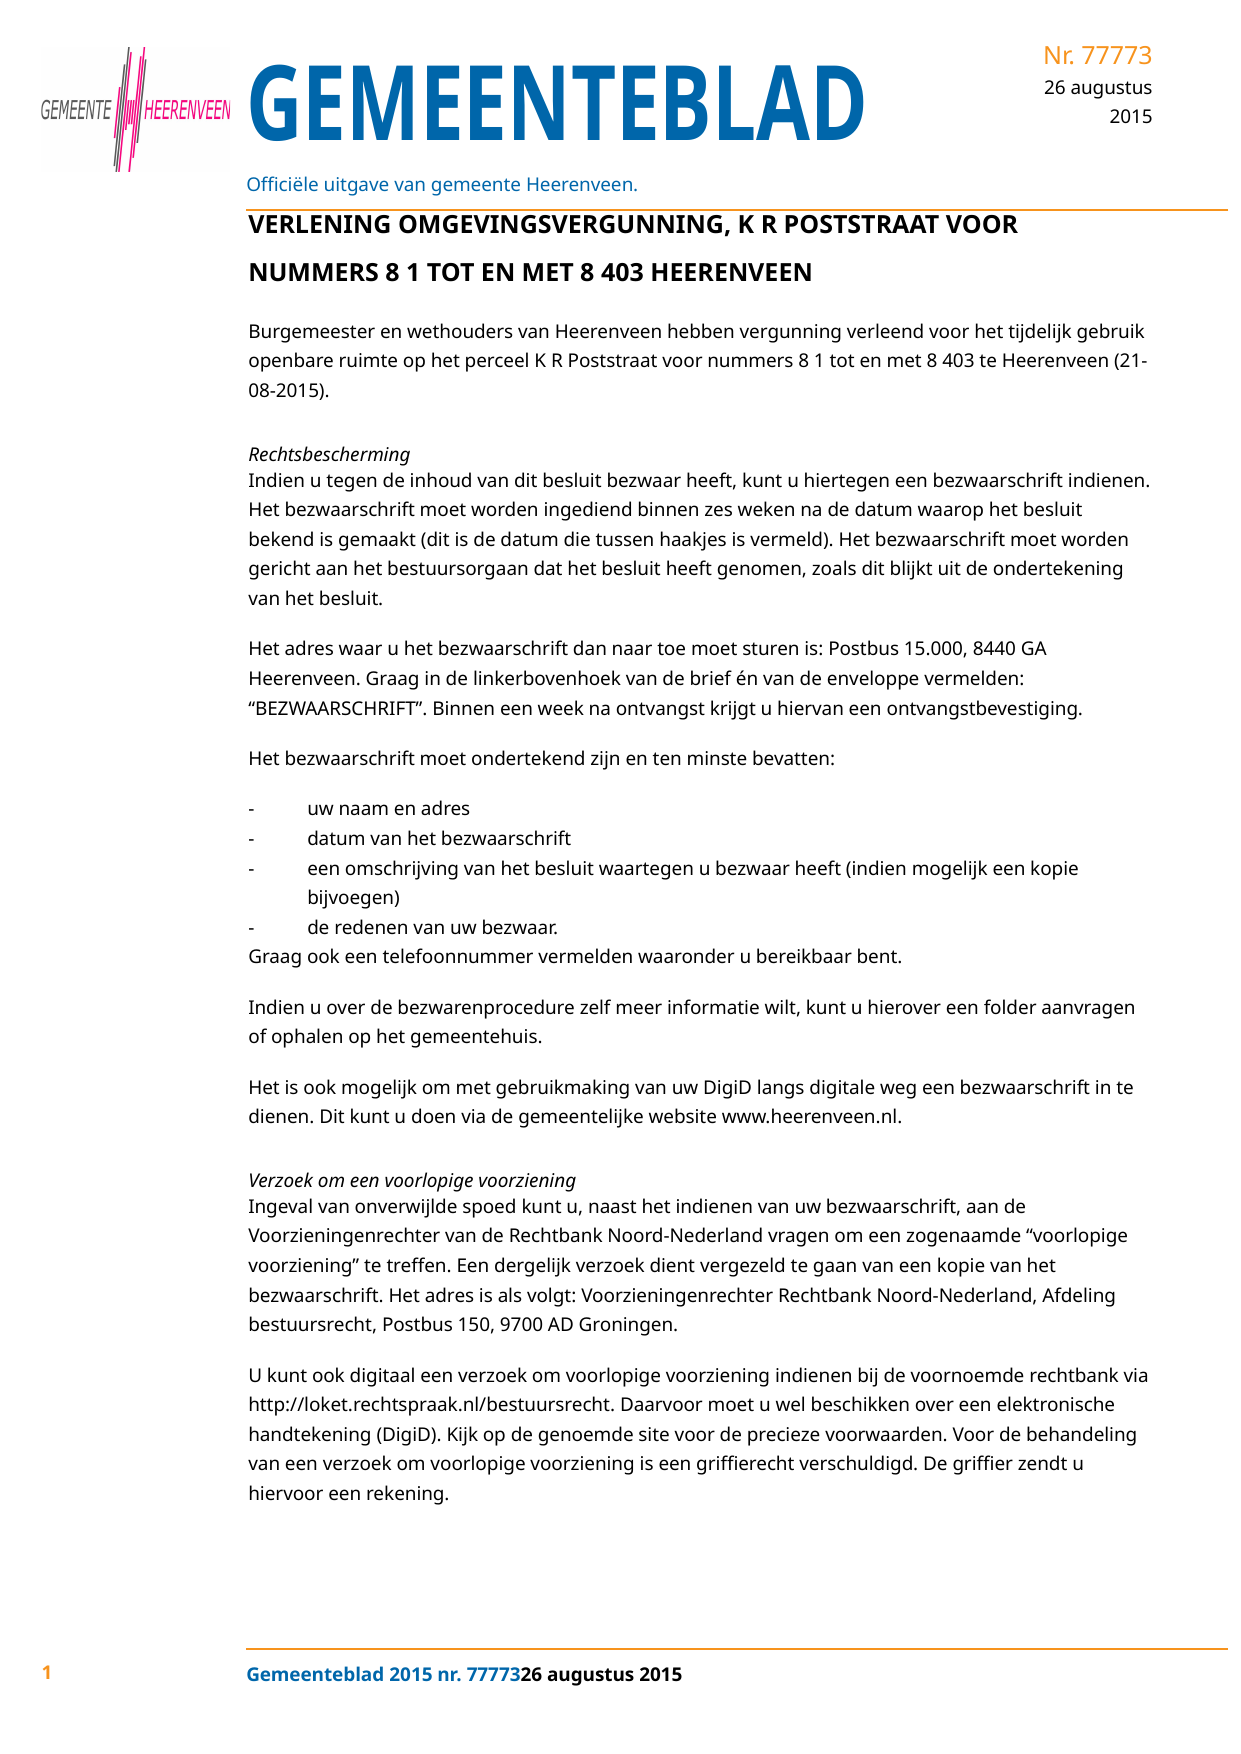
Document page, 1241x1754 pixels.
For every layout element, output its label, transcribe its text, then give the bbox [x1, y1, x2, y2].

list datum van het bezwaarschrift [248, 825, 1152, 851]
text Burgemeester en wethouders van Heerenveen hebben vergunning verleend voor het tijdelijk gebruik openbare ruimte op het perceel K R Poststraat voor nummers 8 1 tot en met 8 403 te Heerenveen (21-08-2015). [248, 318, 1152, 403]
text VERLENING OMGEVINGSVERGUNNING, K R POSTSTRAAT VOOR NUMMERS 8 1 TOT EN MET 8 403 HEERENVEEN [248, 211, 1152, 288]
text U kunt ook digitaal een verzoek om voorlopige voorziening indienen bij de voornoemde rechtbank via http://loket.rechtspraak.nl/bestuursrecht. Daarvoor moet u wel beschikken over een elektronische handtekening (DigiD). Kijk op de genoemde site voor de precieze voorwaarden. Voor de behandeling van een verzoek om voorlopige voorziening is een griffierecht verschuldigd. De griffier zendt u hiervoor een rekening. [248, 1362, 1152, 1506]
text Rechtsbescherming [248, 441, 1152, 467]
list uw naam en adres [248, 796, 1152, 821]
text Indien u over de bezwarenprocedure zelf meer informatie wilt, kunt u hierover een folder aanvragen of ophalen op het gemeentehuis. [248, 994, 1152, 1049]
list de redenen van uw bezwaar. [248, 914, 1152, 939]
text Indien u tegen de inhoud van dit besluit bezwaar heeft, kunt u hiertegen een bezwaarschrift indienen. Het bezwaarschrift moet worden ingediend binnen zes weken na de datum waarop het besluit bekend is gemaakt (dit is de datum die tussen haakjes is vermeld). Het bezwaarschrift moet worden gericht aan het bestuursorgaan dat het besluit heeft genomen, zoals dit blijkt uit de ondertekening van het besluit. [248, 467, 1152, 611]
text Het is ook mogelijk om met gebruikmaking van uw DigiD langs digitale weg een bezwaarschrift in te dienen. Dit kunt u doen via de gemeentelijke website www.heerenveen.nl. [248, 1074, 1152, 1129]
picture [41, 47, 231, 172]
list een omschrijving van het besluit waartegen u bezwaar heeft (indien mogelijk een kopie bijvoegen) [248, 855, 1152, 910]
text Het bezwaarschrift moet ondertekend zijn en ten minste bevatten: [248, 745, 1152, 771]
text Graag ook een telefoonnummer vermelden waaronder u bereikbaar bent. [248, 943, 1152, 969]
text Verzoek om een voorlopige voorziening [248, 1167, 1152, 1193]
text Het adres waar u het bezwaarschrift dan naar toe moet sturen is: Postbus 15.000, 8440 GA Heerenveen. Graag in de linkerbovenhoek van de brief én van de enveloppe vermelden: “BEZWAARSCHRIFT”. Binnen een week na ontvangst krijgt u hiervan een ontvangstbevestiging. [248, 636, 1152, 720]
text Ingeval van onverwijlde spoed kunt u, naast het indienen van uw bezwaarschrift, aan de Voorzieningenrechter van de Rechtbank Noord-Nederland vragen om een zogenaamde “voorlopige voorziening” te treffen. Een dergelijk verzoek dient vergezeld te gaan van een kopie van het bezwaarschrift. Het adres is als volgt: Voorzieningenrechter Rechtbank Noord-Nederland, Afdeling bestuursrecht, Postbus 150, 9700 AD Groningen. [248, 1193, 1152, 1337]
